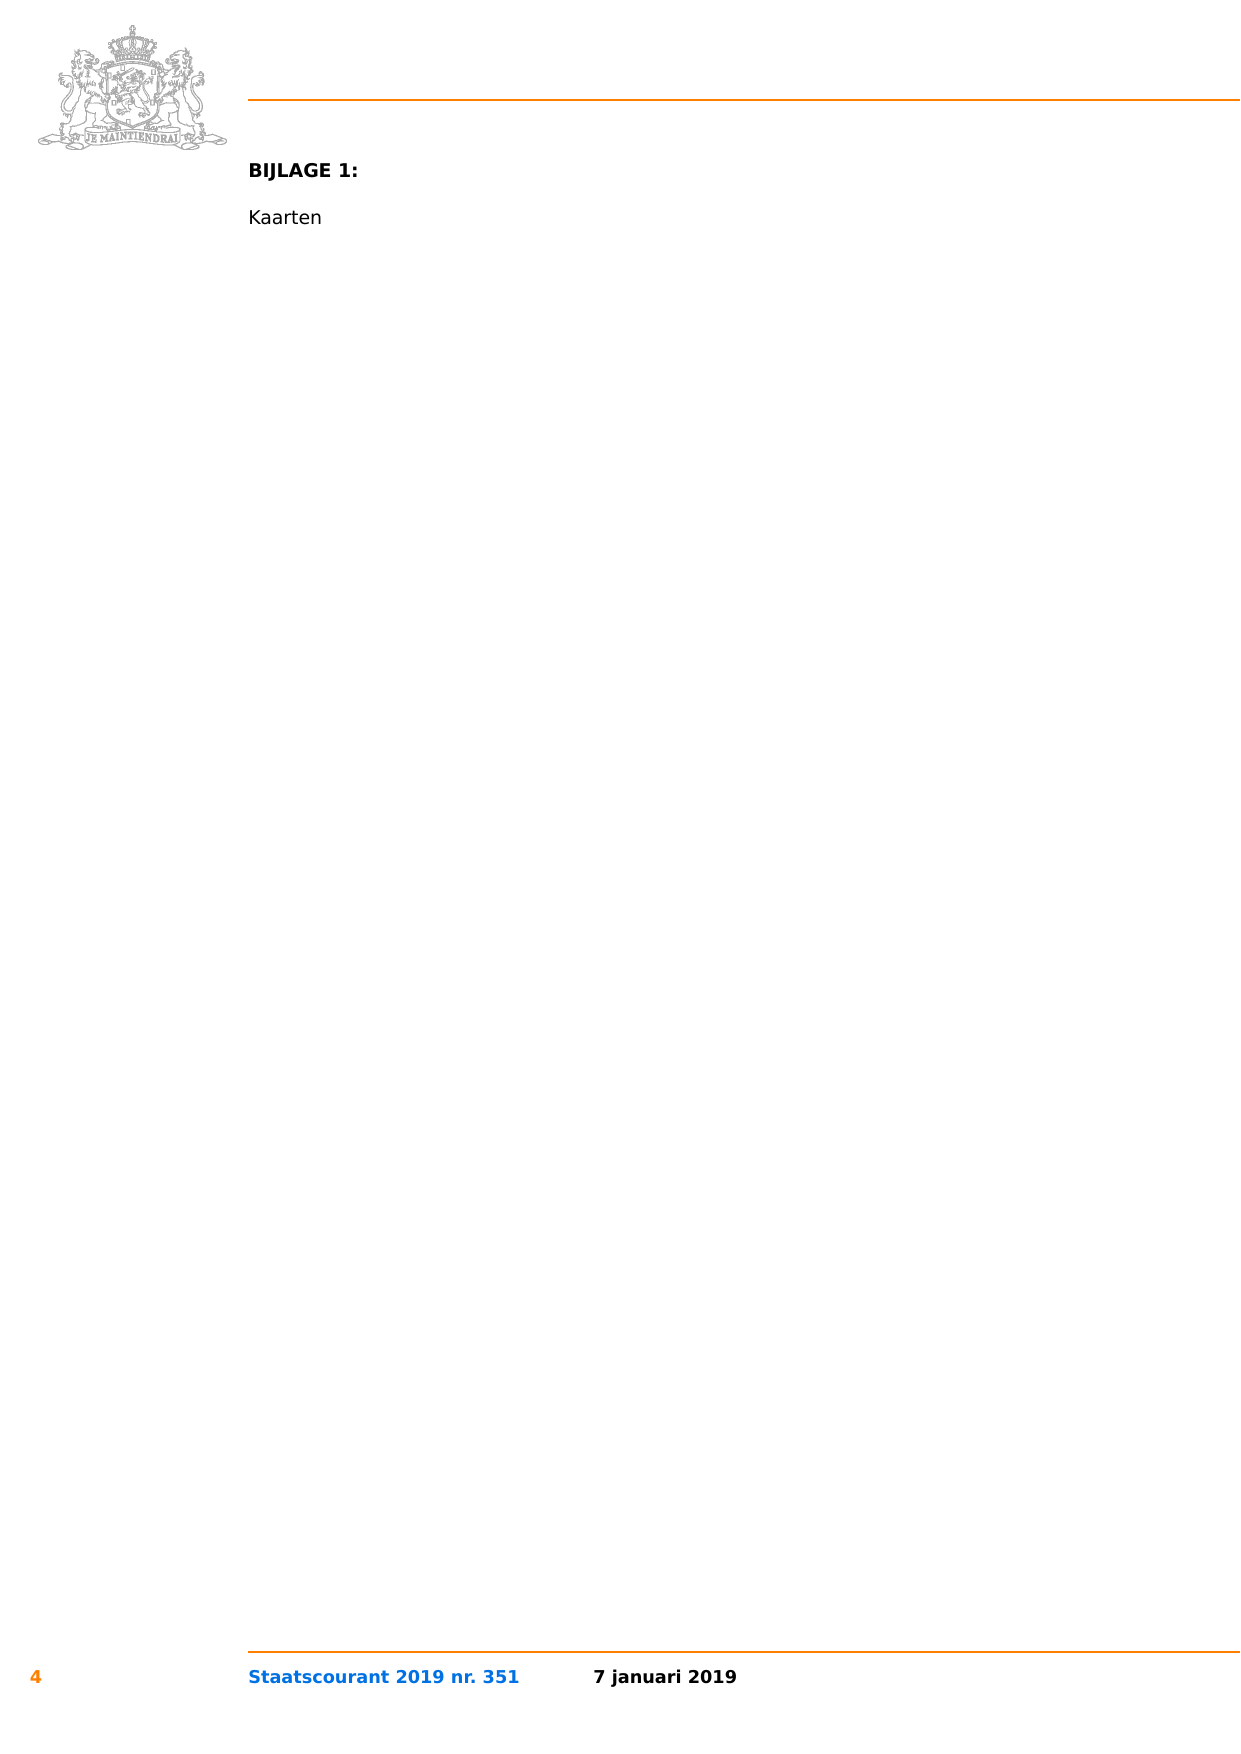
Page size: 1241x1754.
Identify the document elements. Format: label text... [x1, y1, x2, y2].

picture [38, 25, 227, 150]
text Kaarten [248, 207, 1163, 229]
subtitle BIJLAGE 1: [248, 160, 1163, 182]
